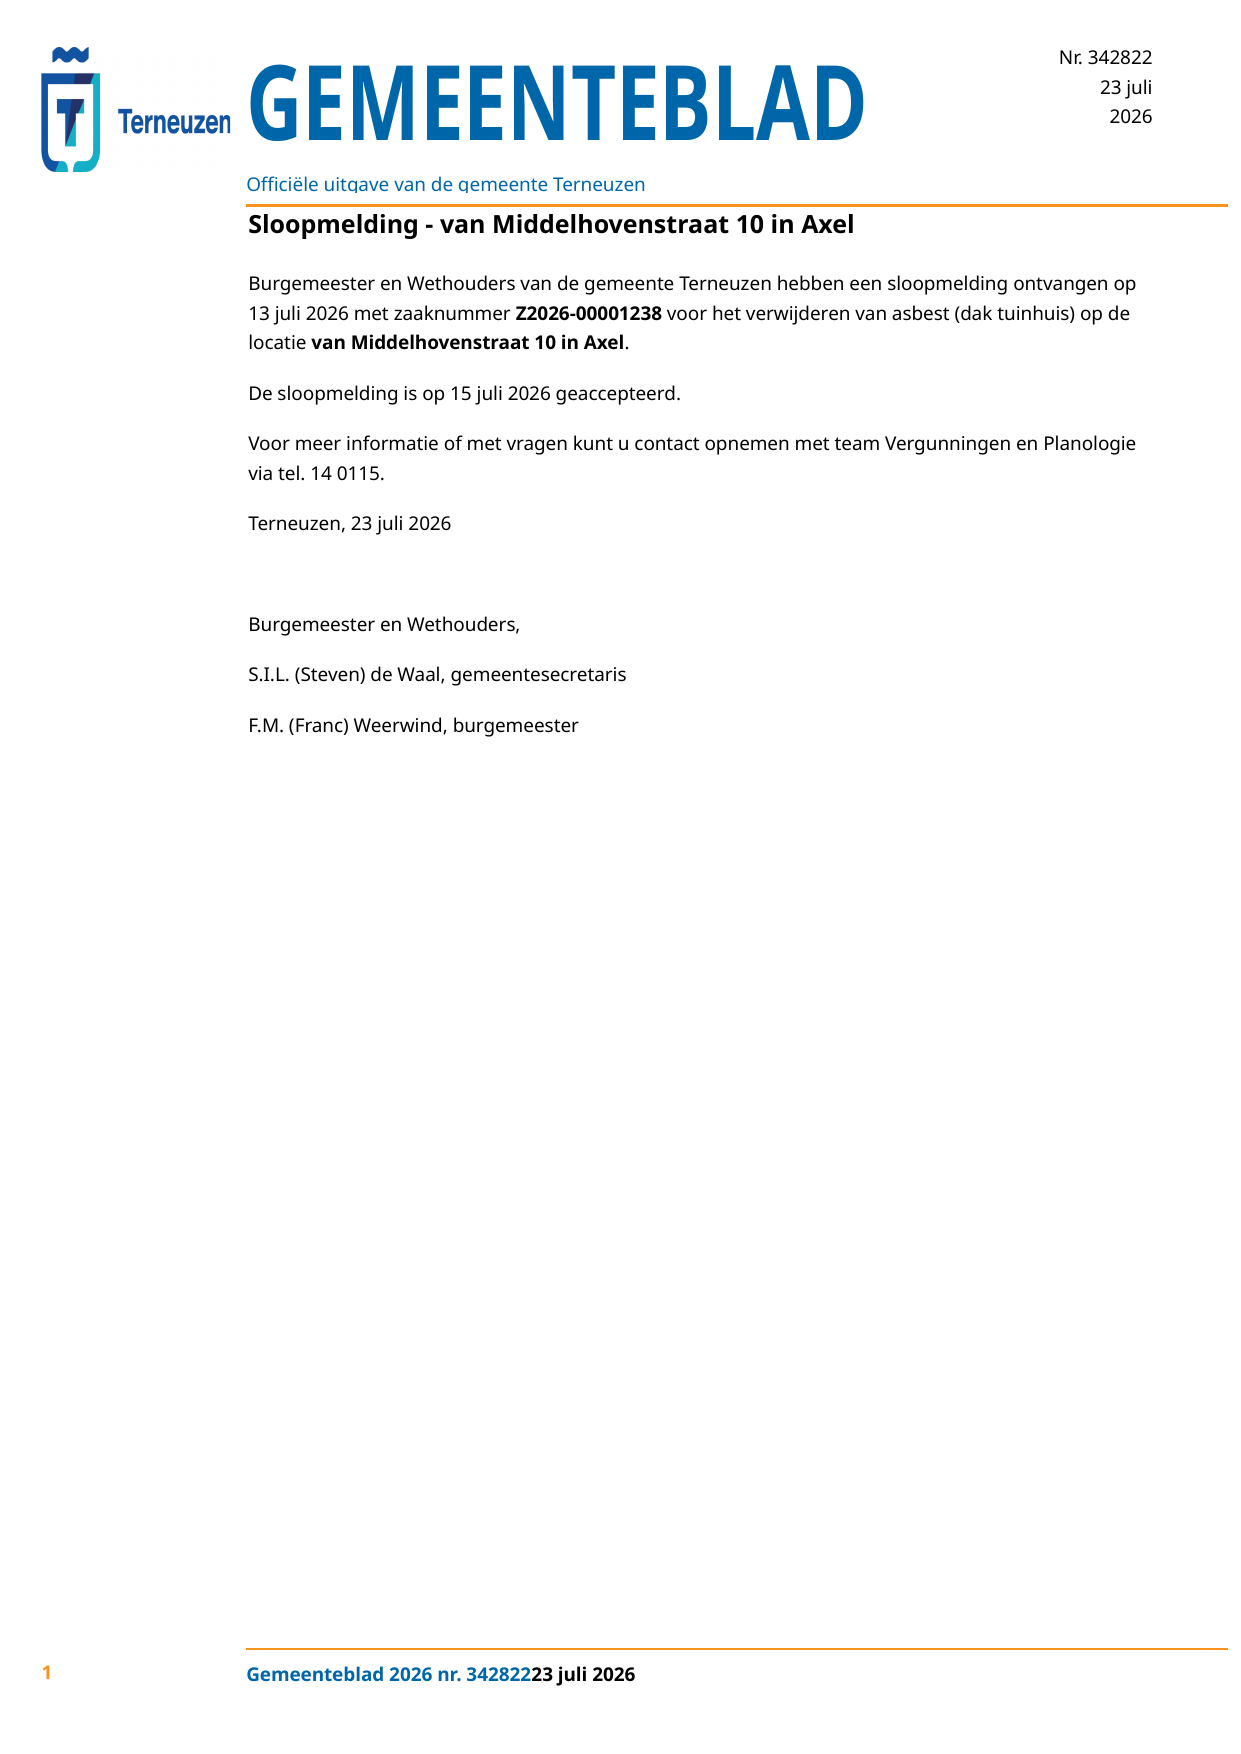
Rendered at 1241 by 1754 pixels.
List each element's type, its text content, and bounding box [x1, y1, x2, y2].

text Sloopmelding - van Middelhovenstraat 10 in Axel [248, 207, 1152, 241]
text De sloopmelding is op 15 juli 2026 geaccepteerd. [248, 380, 1152, 406]
text Burgemeester en Wethouders van de gemeente Terneuzen hebben een sloopmelding ontvangen op 13 juli 2026 met zaaknummer Z2026-00001238 voor het verwijderen van asbest (dak tuinhuis) op de locatie van Middelhovenstraat 10 in Axel. [248, 270, 1152, 355]
text S.I.L. (Steven) de Waal, gemeentesecretaris [248, 662, 1152, 687]
text Burgemeester en Wethouders, [248, 611, 1152, 637]
text Terneuzen, 23 juli 2026 [248, 510, 1152, 536]
text F.M. (Franc) Weerwind, burgemeester [248, 712, 1152, 738]
picture [41, 47, 231, 172]
text Voor meer informatie of met vragen kunt u contact opnemen met team Vergunningen en Planologie via tel. 14 0115. [248, 430, 1152, 486]
